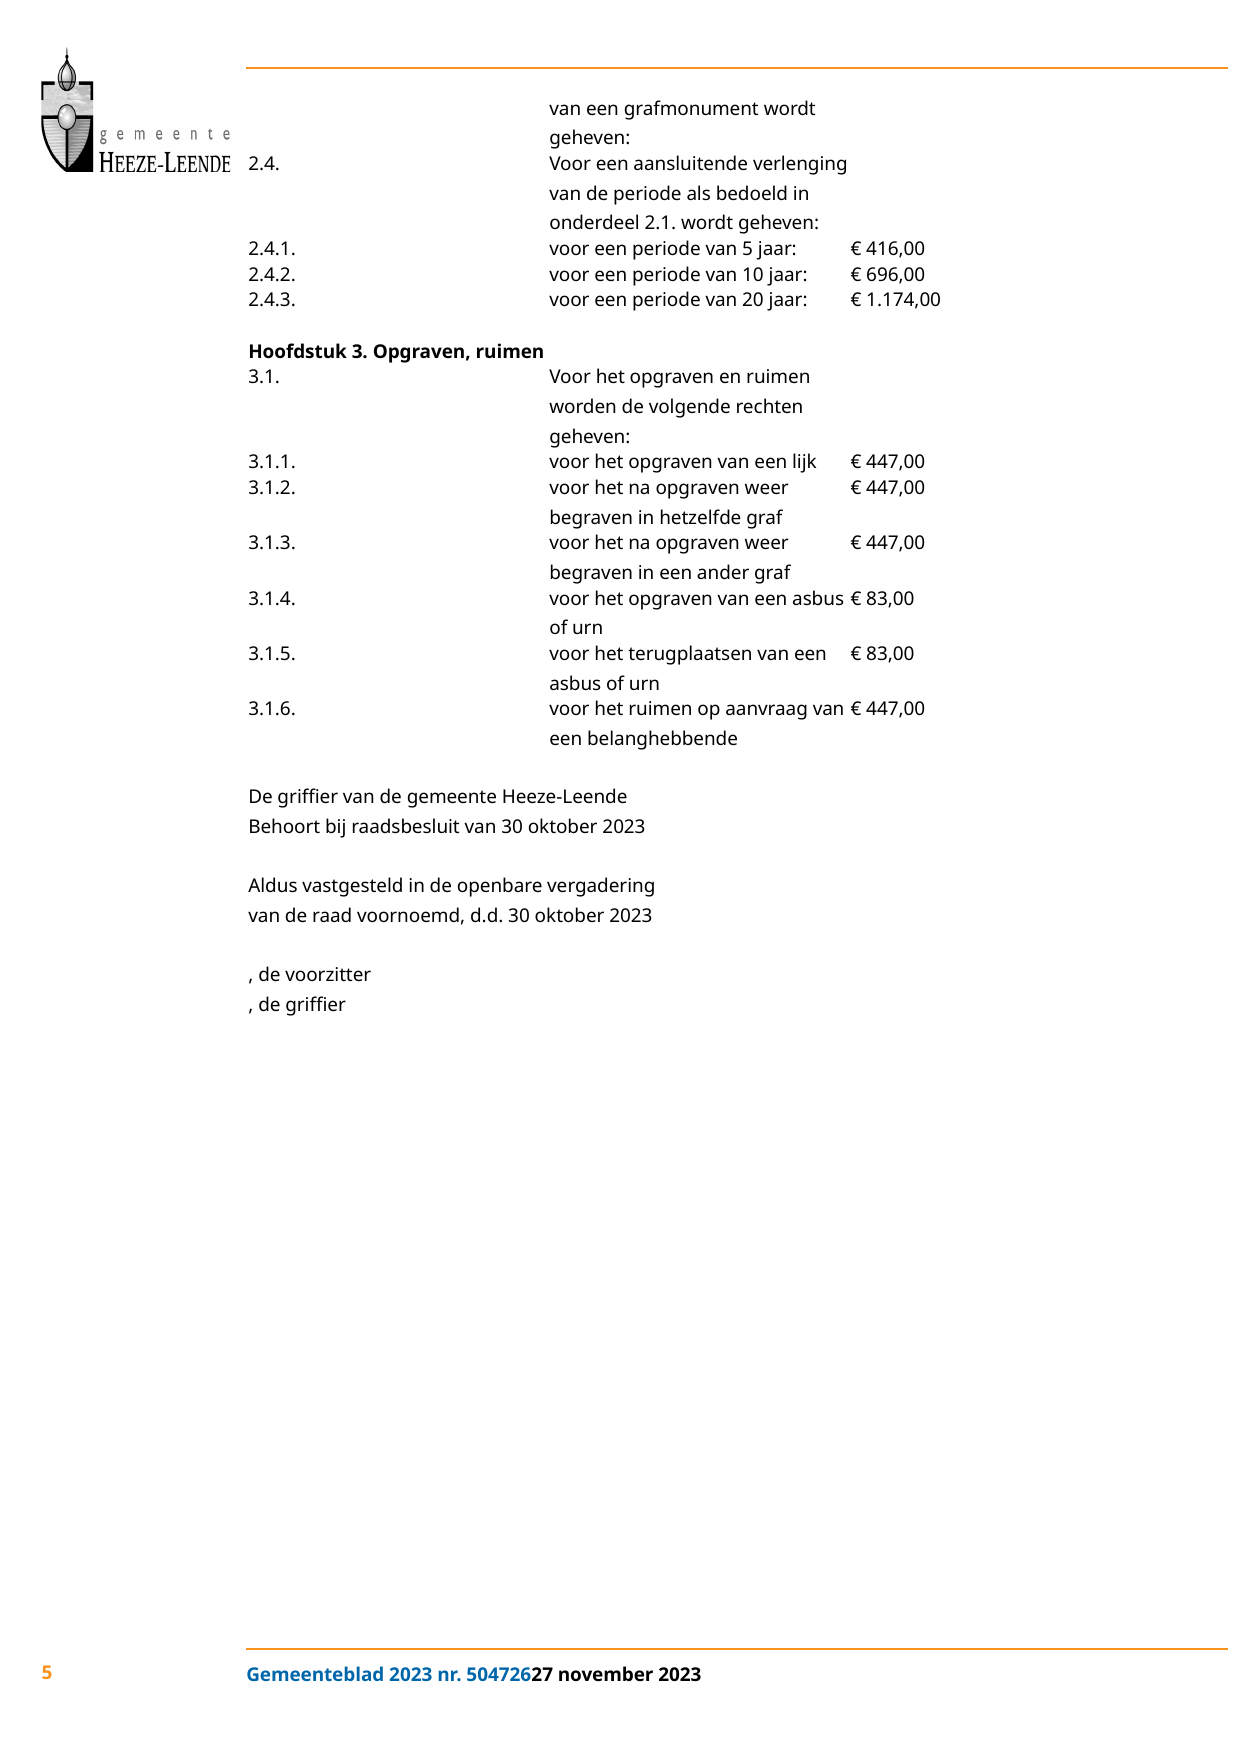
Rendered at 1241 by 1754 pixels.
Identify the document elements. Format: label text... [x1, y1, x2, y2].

table_cell Hoofdstuk 3. Opgraven, ruimen [248, 338, 1152, 364]
table_cell voor het ruimen op aanvraag van een belanghebbende [549, 696, 850, 751]
table_cell € 1.174,00 [850, 286, 1152, 312]
table_cell 3.1.2. [248, 474, 549, 529]
table_cell [850, 312, 1152, 338]
table_cell € 416,00 [850, 235, 1152, 261]
table_cell [850, 364, 1152, 448]
table_cell 3.1.6. [248, 696, 549, 751]
text van de raad voornoemd, d.d. 30 oktober 2023 [248, 902, 1152, 928]
table_cell € 447,00 [850, 696, 1152, 751]
table_cell € 447,00 [850, 449, 1152, 474]
table_cell € 696,00 [850, 261, 1152, 286]
table_cell 3.1.1. [248, 449, 549, 474]
table_cell voor het na opgraven weer begraven in een ander graf [549, 530, 850, 585]
text Aldus vastgesteld in de openbare vergadering [248, 872, 1152, 898]
table_cell voor een periode van 5 jaar: [549, 235, 850, 261]
table_cell voor het opgraven van een asbus of urn [549, 585, 850, 640]
table_cell voor een periode van 20 jaar: [549, 286, 850, 312]
table_cell 3.1.4. [248, 585, 549, 640]
table_cell Voor het opgraven en ruimen worden de volgende rechten geheven: [549, 364, 850, 448]
table_cell € 447,00 [850, 530, 1152, 585]
table_cell Voor een aansluitende verlenging van de periode als bedoeld in onderdeel 2.1. wordt geheven: [549, 150, 850, 235]
text , de voorzitter [248, 961, 1152, 987]
table_cell 2.4.1. [248, 235, 549, 261]
table_cell € 447,00 [850, 474, 1152, 529]
table_cell voor het opgraven van een lijk [549, 449, 850, 474]
text De griffier van de gemeente Heeze-Leende [248, 784, 1152, 809]
table_cell [248, 95, 549, 150]
table_cell 2.4.3. [248, 286, 549, 312]
table_cell 3.1.5. [248, 640, 549, 696]
table_cell 2.4.2. [248, 261, 549, 286]
table_cell [248, 312, 549, 338]
table_cell van een grafmonument wordt geheven: [549, 95, 850, 150]
text , de griffier [248, 991, 1152, 1016]
table_cell € 83,00 [850, 640, 1152, 696]
text Behoort bij raadsbesluit van 30 oktober 2023 [248, 813, 1152, 839]
table_cell voor het na opgraven weer begraven in hetzelfde graf [549, 474, 850, 529]
table_cell 3.1.3. [248, 530, 549, 585]
table_cell voor een periode van 10 jaar: [549, 261, 850, 286]
picture [41, 47, 231, 172]
table_cell € 83,00 [850, 585, 1152, 640]
table_cell 2.4. [248, 150, 549, 235]
table_cell voor het terugplaatsen van een asbus of urn [549, 640, 850, 696]
table_cell [549, 312, 850, 338]
table_cell [850, 95, 1152, 150]
table_cell 3.1. [248, 364, 549, 448]
table_cell [850, 150, 1152, 235]
